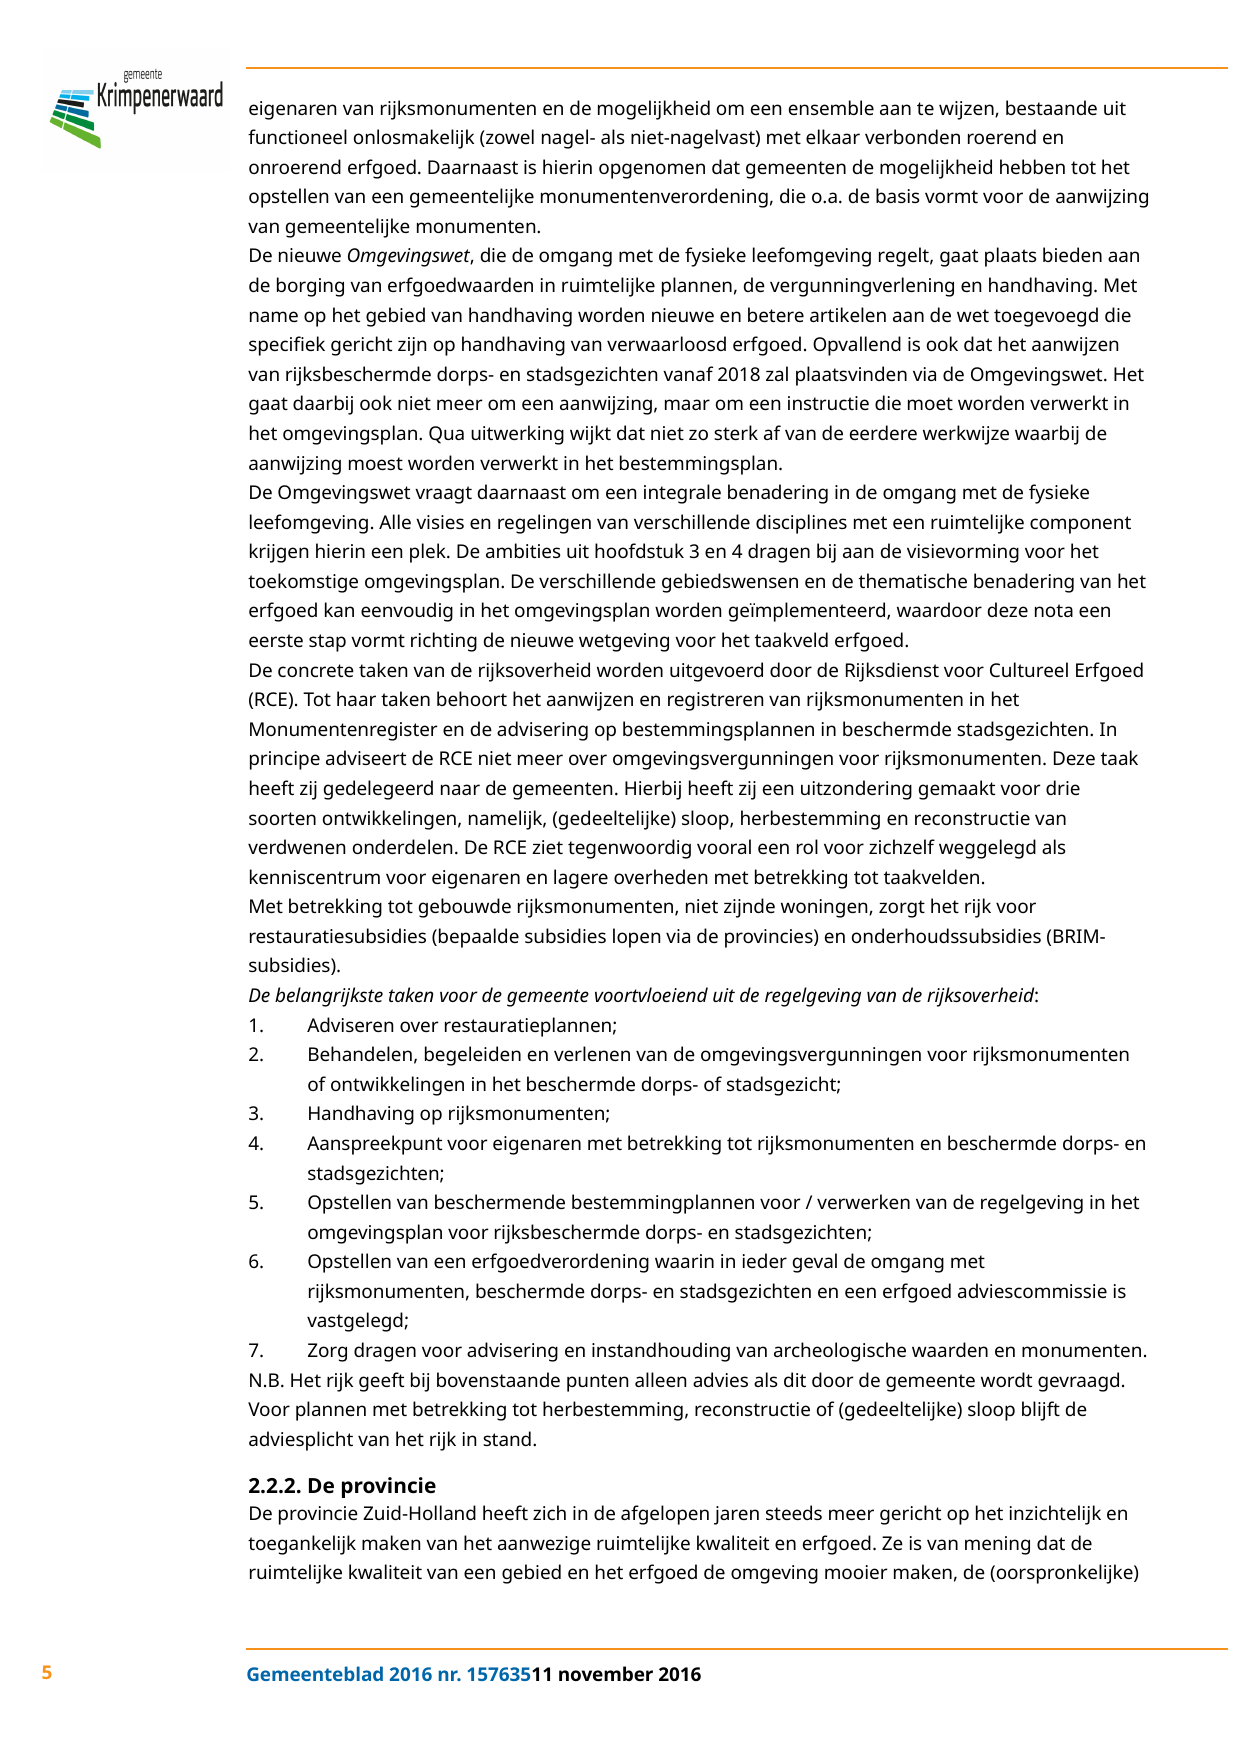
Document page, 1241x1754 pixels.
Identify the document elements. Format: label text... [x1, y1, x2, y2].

text N.B. Het rijk geeft bij bovenstaande punten alleen advies als dit door de gemeente wordt gevraagd. Voor plannen met betrekking tot herbestemming, reconstructie of (gedeeltelijke) sloop blijft de adviesplicht van het rijk in stand. [248, 1367, 1152, 1452]
text De belangrijkste taken voor de gemeente voortvloeiend uit de regelgeving van de rijksoverheid: [248, 982, 1152, 1008]
list Aanspreekpunt voor eigenaren met betrekking tot rijksmonumenten en beschermde dorps- en stadsgezichten; [248, 1130, 1152, 1186]
list Adviseren over restauratieplannen; [248, 1012, 1152, 1038]
text eigenaren van rijksmonumenten en de mogelijkheid om een ensemble aan te wijzen, bestaande uit functioneel onlosmakelijk (zowel nagel- als niet-nagelvast) met elkaar verbonden roerend en onroerend erfgoed. Daarnaast is hierin opgenomen dat gemeenten de mogelijkheid hebben tot het opstellen van een gemeentelijke monumentenverordening, die o.a. de basis vormt voor de aanwijzing van gemeentelijke monumenten. [248, 95, 1152, 239]
text 2.2.2. De provincie [248, 1472, 1152, 1500]
list Behandelen, begeleiden en verlenen van de omgevingsvergunningen voor rijksmonumenten of ontwikkelingen in het beschermde dorps- of stadsgezicht; [248, 1041, 1152, 1097]
list Handhaving op rijksmonumenten; [248, 1101, 1152, 1126]
list Opstellen van een erfgoedverordening waarin in ieder geval de omgang met rijksmonumenten, beschermde dorps- en stadsgezichten en een erfgoed adviescommissie is vastgelegd; [248, 1248, 1152, 1333]
text Met betrekking tot gebouwde rijksmonumenten, niet zijnde woningen, zorgt het rijk voor restauratiesubsidies (bepaalde subsidies lopen via de provincies) en onderhoudssubsidies (BRIM-subsidies). [248, 893, 1152, 978]
list Zorg dragen voor advisering en instandhouding van archeologische waarden en monumenten. [248, 1337, 1152, 1363]
list Opstellen van beschermende bestemmingplannen voor / verwerken van de regelgeving in het omgevingsplan voor rijksbeschermde dorps- en stadsgezichten; [248, 1189, 1152, 1245]
text De nieuwe Omgevingswet, die de omgang met de fysieke leefomgeving regelt, gaat plaats bieden aan de borging van erfgoedwaarden in ruimtelijke plannen, de vergunningverlening en handhaving. Met name op het gebied van handhaving worden nieuwe en betere artikelen aan de wet toegevoegd die specifiek gericht zijn op handhaving van verwaarloosd erfgoed. Opvallend is ook dat het aanwijzen van rijksbeschermde dorps- en stadsgezichten vanaf 2018 zal plaatsvinden via de Omgevingswet. Het gaat daarbij ook niet meer om een aanwijzing, maar om een instructie die moet worden verwerkt in het omgevingsplan. Qua uitwerking wijkt dat niet zo sterk af van de eerdere werkwijze waarbij de aanwijzing moest worden verwerkt in het bestemmingsplan. [248, 243, 1152, 476]
picture [41, 47, 231, 172]
text De provincie Zuid-Holland heeft zich in de afgelopen jaren steeds meer gericht op het inzichtelijk en toegankelijk maken van het aanwezige ruimtelijke kwaliteit en erfgoed. Ze is van mening dat de ruimtelijke kwaliteit van een gebied en het erfgoed de omgeving mooier maken, de (oorspronkelijke) [248, 1500, 1152, 1585]
text De concrete taken van de rijksoverheid worden uitgevoerd door de Rijksdienst voor Cultureel Erfgoed (RCE). Tot haar taken behoort het aanwijzen en registreren van rijksmonumenten in het Monumentenregister en de advisering op bestemmingsplannen in beschermde stadsgezichten. In principe adviseert de RCE niet meer over omgevingsvergunningen voor rijksmonumenten. Deze taak heeft zij gedelegeerd naar de gemeenten. Hierbij heeft zij een uitzondering gemaakt voor drie soorten ontwikkelingen, namelijk, (gedeeltelijke) sloop, herbestemming en reconstructie van verdwenen onderdelen. De RCE ziet tegenwoordig vooral een rol voor zichzelf weggelegd als kenniscentrum voor eigenaren en lagere overheden met betrekking tot taakvelden. [248, 657, 1152, 890]
text De Omgevingswet vraagt daarnaast om een integrale benadering in de omgang met de fysieke leefomgeving. Alle visies en regelingen van verschillende disciplines met een ruimtelijke component krijgen hierin een plek. De ambities uit hoofdstuk 3 en 4 dragen bij aan de visievorming voor het toekomstige omgevingsplan. De verschillende gebiedswensen en de thematische benadering van het erfgoed kan eenvoudig in het omgevingsplan worden geïmplementeerd, waardoor deze nota een eerste stap vormt richting de nieuwe wetgeving voor het taakveld erfgoed. [248, 479, 1152, 653]
